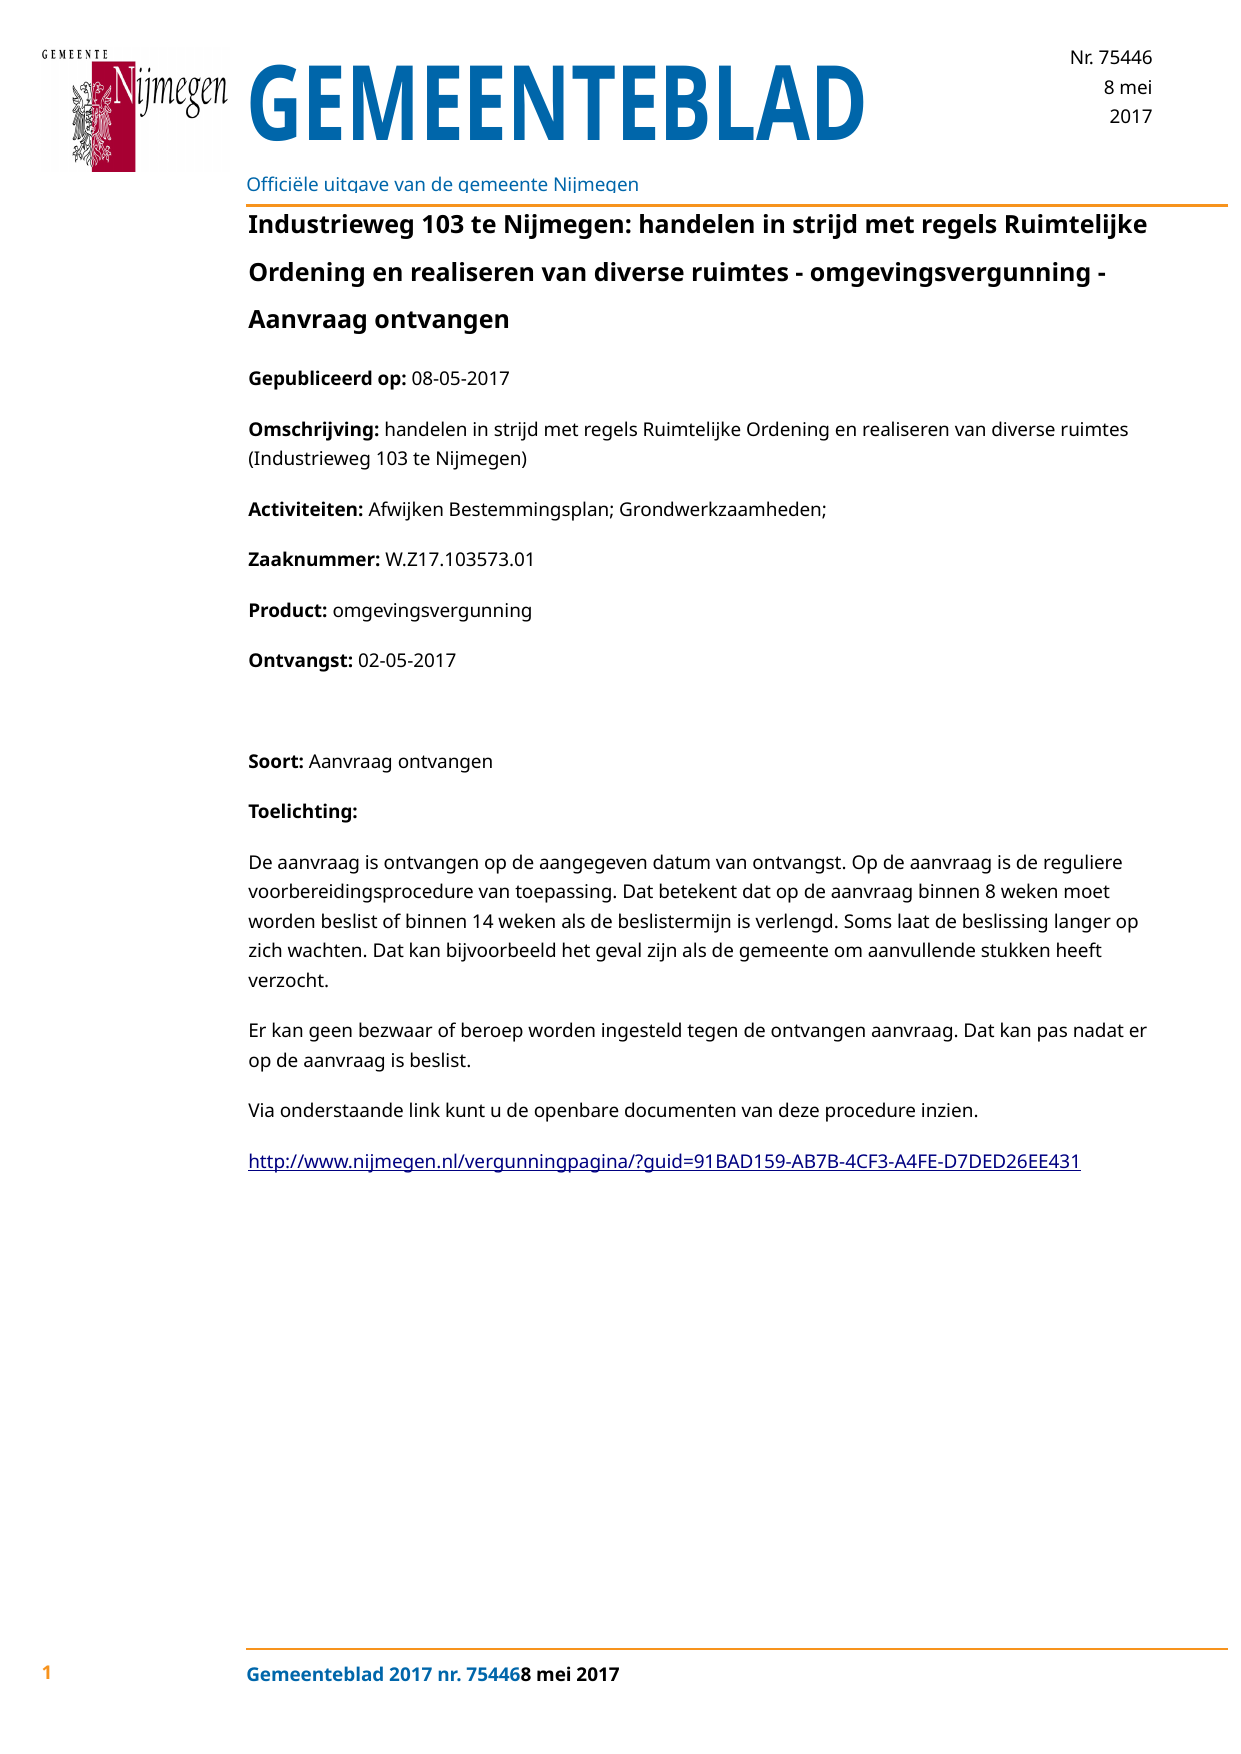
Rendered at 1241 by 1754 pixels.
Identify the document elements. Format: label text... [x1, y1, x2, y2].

text Er kan geen bezwaar of beroep worden ingesteld tegen de ontvangen aanvraag. Dat kan pas nadat er op de aanvraag is beslist. [248, 1018, 1152, 1073]
text Toelichting: [248, 798, 1152, 824]
text Product: omgevingsvergunning [248, 597, 1152, 622]
picture [41, 47, 231, 172]
text Omschrijving: handelen in strijd met regels Ruimtelijke Ordening en realiseren van diverse ruimtes (Industrieweg 103 te Nijmegen) [248, 416, 1152, 471]
text Activiteiten: Afwijken Bestemmingsplan; Grondwerkzaamheden; [248, 496, 1152, 522]
text Zaaknummer: W.Z17.103573.01 [248, 546, 1152, 572]
text Via onderstaande link kunt u de openbare documenten van deze procedure inzien. [248, 1098, 1152, 1123]
text Ontvangst: 02-05-2017 [248, 647, 1152, 673]
text Industrieweg 103 te Nijmegen: handelen in strijd met regels Ruimtelijke Ordening en realiseren van diverse ruimtes - omgevingsvergunning - Aanvraag ontvangen [248, 207, 1152, 336]
text Gepubliceerd op: 08-05-2017 [248, 366, 1152, 391]
text De aanvraag is ontvangen op de aangegeven datum van ontvangst. Op de aanvraag is de reguliere voorbereidingsprocedure van toepassing. Dat betekent dat op de aanvraag binnen 8 weken moet worden beslist of binnen 14 weken als de beslistermijn is verlengd. Soms laat de beslissing langer op zich wachten. Dat kan bijvoorbeeld het geval zijn als de gemeente om aanvullende stukken heeft verzocht. [248, 849, 1152, 993]
text Soort: Aanvraag ontvangen [248, 748, 1152, 774]
text http://www.nijmegen.nl/vergunningpagina/?guid=91BAD159-AB7B-4CF3-A4FE-D7DED26EE431 [248, 1148, 1152, 1174]
